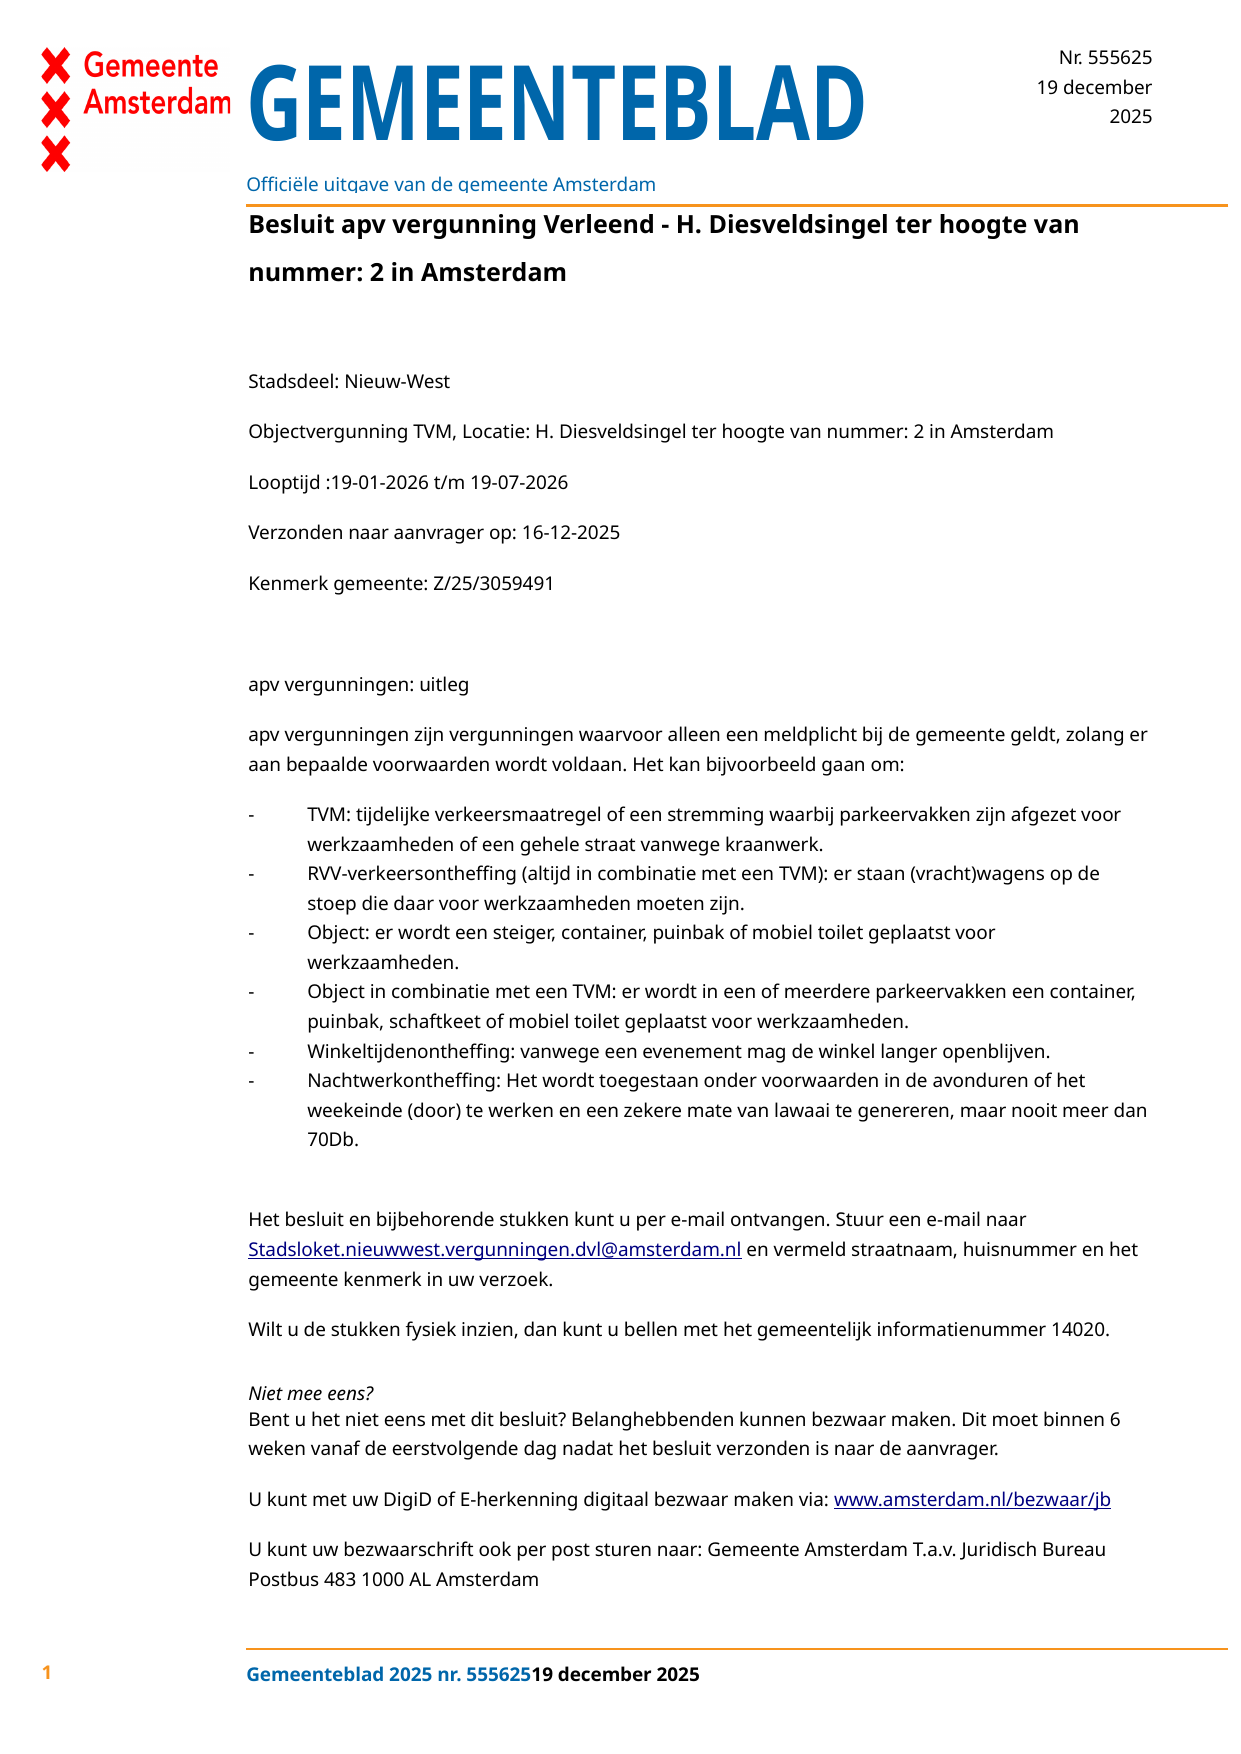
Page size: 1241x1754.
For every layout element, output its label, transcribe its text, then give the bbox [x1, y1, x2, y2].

list Object: er wordt een steiger, container, puinbak of mobiel toilet geplaatst voor werkzaamheden. [248, 919, 1152, 975]
picture [41, 47, 231, 172]
text Niet mee eens? [248, 1380, 1152, 1406]
text Wilt u de stukken fysiek inzien, dan kunt u bellen met het gemeentelijk informatienummer 14020. [248, 1316, 1152, 1342]
text apv vergunningen: uitleg [248, 671, 1152, 697]
text apv vergunningen zijn vergunningen waarvoor alleen een meldplicht bij de gemeente geldt, zolang er aan bepaalde voorwaarden wordt voldaan. Het kan bijvoorbeeld gaan om: [248, 721, 1152, 777]
text U kunt uw bezwaarschrift ook per post sturen naar: Gemeente Amsterdam T.a.v. Juridisch Bureau Postbus 483 1000 AL Amsterdam [248, 1536, 1152, 1592]
text Looptijd :19-01-2026 t/m 19-07-2026 [248, 469, 1152, 495]
text Bent u het niet eens met dit besluit? Belanghebbenden kunnen bezwaar maken. Dit moet binnen 6 weken vanaf de eerstvolgende dag nadat het besluit verzonden is naar de aanvrager. [248, 1406, 1152, 1461]
text Stadsdeel: Nieuw-West [248, 368, 1152, 394]
list Object in combinatie met een TVM: er wordt in een of meerdere parkeervakken een container, puinbak, schaftkeet of mobiel toilet geplaatst voor werkzaamheden. [248, 979, 1152, 1034]
text Objectvergunning TVM, Locatie: H. Diesveldsingel ter hoogte van nummer: 2 in Amsterdam [248, 419, 1152, 444]
list Nachtwerkontheffing: Het wordt toegestaan onder voorwaarden in de avonduren of het weekeinde (door) te werken en een zekere mate van lawaai te genereren, maar nooit meer dan 70Db. [248, 1067, 1152, 1152]
list RVV-verkeersontheffing (altijd in combinatie met een TVM): er staan (vracht)wagens op de stoep die daar voor werkzaamheden moeten zijn. [248, 860, 1152, 916]
text Kenmerk gemeente: Z/25/3059491 [248, 570, 1152, 596]
text Besluit apv vergunning Verleend - H. Diesveldsingel ter hoogte van nummer: 2 in Amsterdam [248, 207, 1152, 288]
list TVM: tijdelijke verkeersmaatregel of een stremming waarbij parkeervakken zijn afgezet voor werkzaamheden of een gehele straat vanwege kraanwerk. [248, 801, 1152, 857]
text Verzonden naar aanvrager op: 16-12-2025 [248, 519, 1152, 545]
text U kunt met uw DigiD of E-herkenning digitaal bezwaar maken via: www.amsterdam.nl/bezwaar/jb [248, 1486, 1152, 1512]
text Het besluit en bijbehorende stukken kunt u per e-mail ontvangen. Stuur een e-mail naar Stadsloket.nieuwwest.vergunningen.dvl@amsterdam.nl en vermeld straatnaam, huisnummer en het gemeente kenmerk in uw verzoek. [248, 1207, 1152, 1292]
list Winkeltijdenontheffing: vanwege een evenement mag de winkel langer openblijven. [248, 1038, 1152, 1064]
